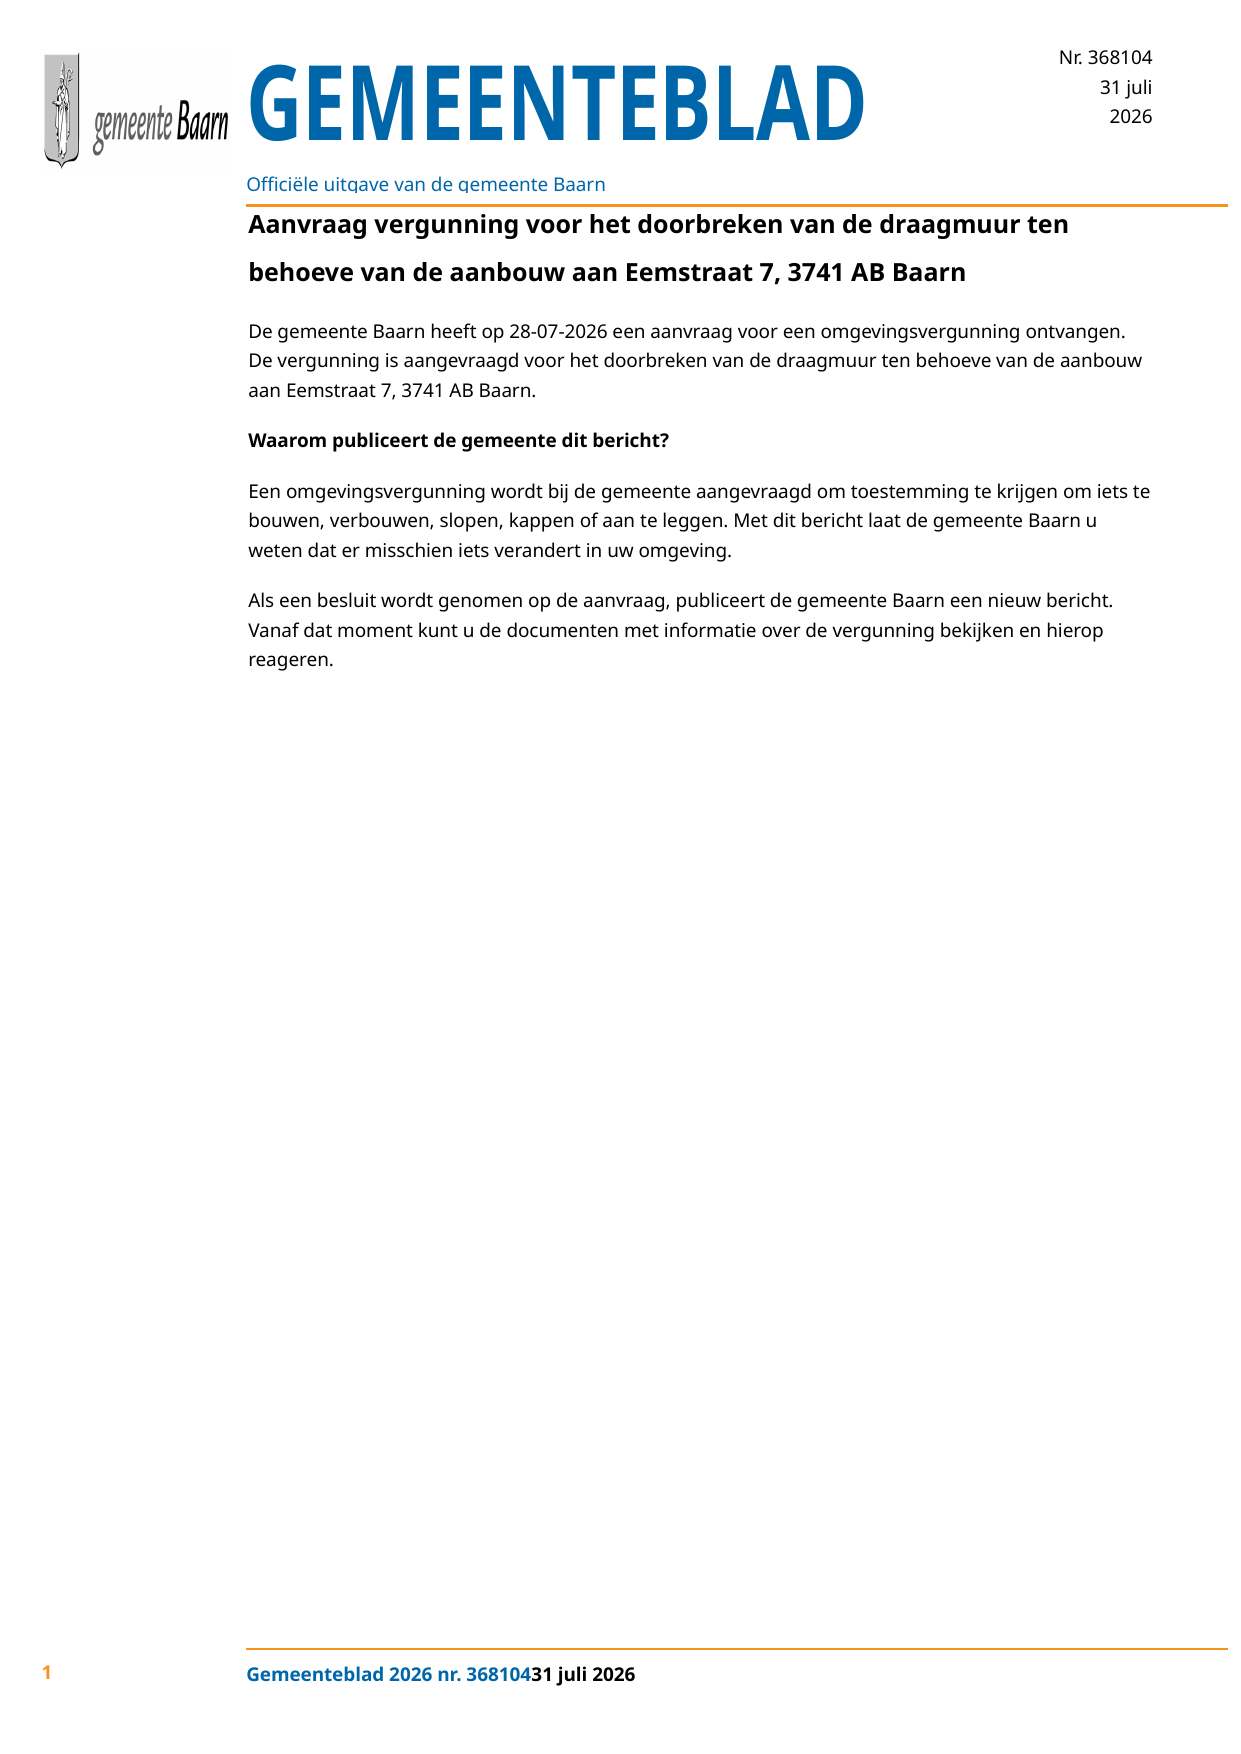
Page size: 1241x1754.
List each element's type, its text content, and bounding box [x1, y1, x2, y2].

text Waarom publiceert de gemeente dit bericht? [248, 427, 1152, 453]
text De gemeente Baarn heeft op 28-07-2026 een aanvraag voor een omgevingsvergunning ontvangen. De vergunning is aangevraagd voor het doorbreken van de draagmuur ten behoeve van de aanbouw aan Eemstraat 7, 3741 AB Baarn. [248, 318, 1152, 403]
text Als een besluit wordt genomen op de aanvraag, publiceert de gemeente Baarn een nieuw bericht. Vanaf dat moment kunt u de documenten met informatie over de vergunning bekijken en hierop reageren. [248, 587, 1152, 672]
text Aanvraag vergunning voor het doorbreken van de draagmuur ten behoeve van de aanbouw aan Eemstraat 7, 3741 AB Baarn [248, 207, 1152, 288]
text Een omgevingsvergunning wordt bij de gemeente aangevraagd om toestemming te krijgen om iets te bouwen, verbouwen, slopen, kappen of aan te leggen. Met dit bericht laat de gemeente Baarn u weten dat er misschien iets verandert in uw omgeving. [248, 478, 1152, 563]
picture [41, 47, 231, 172]
